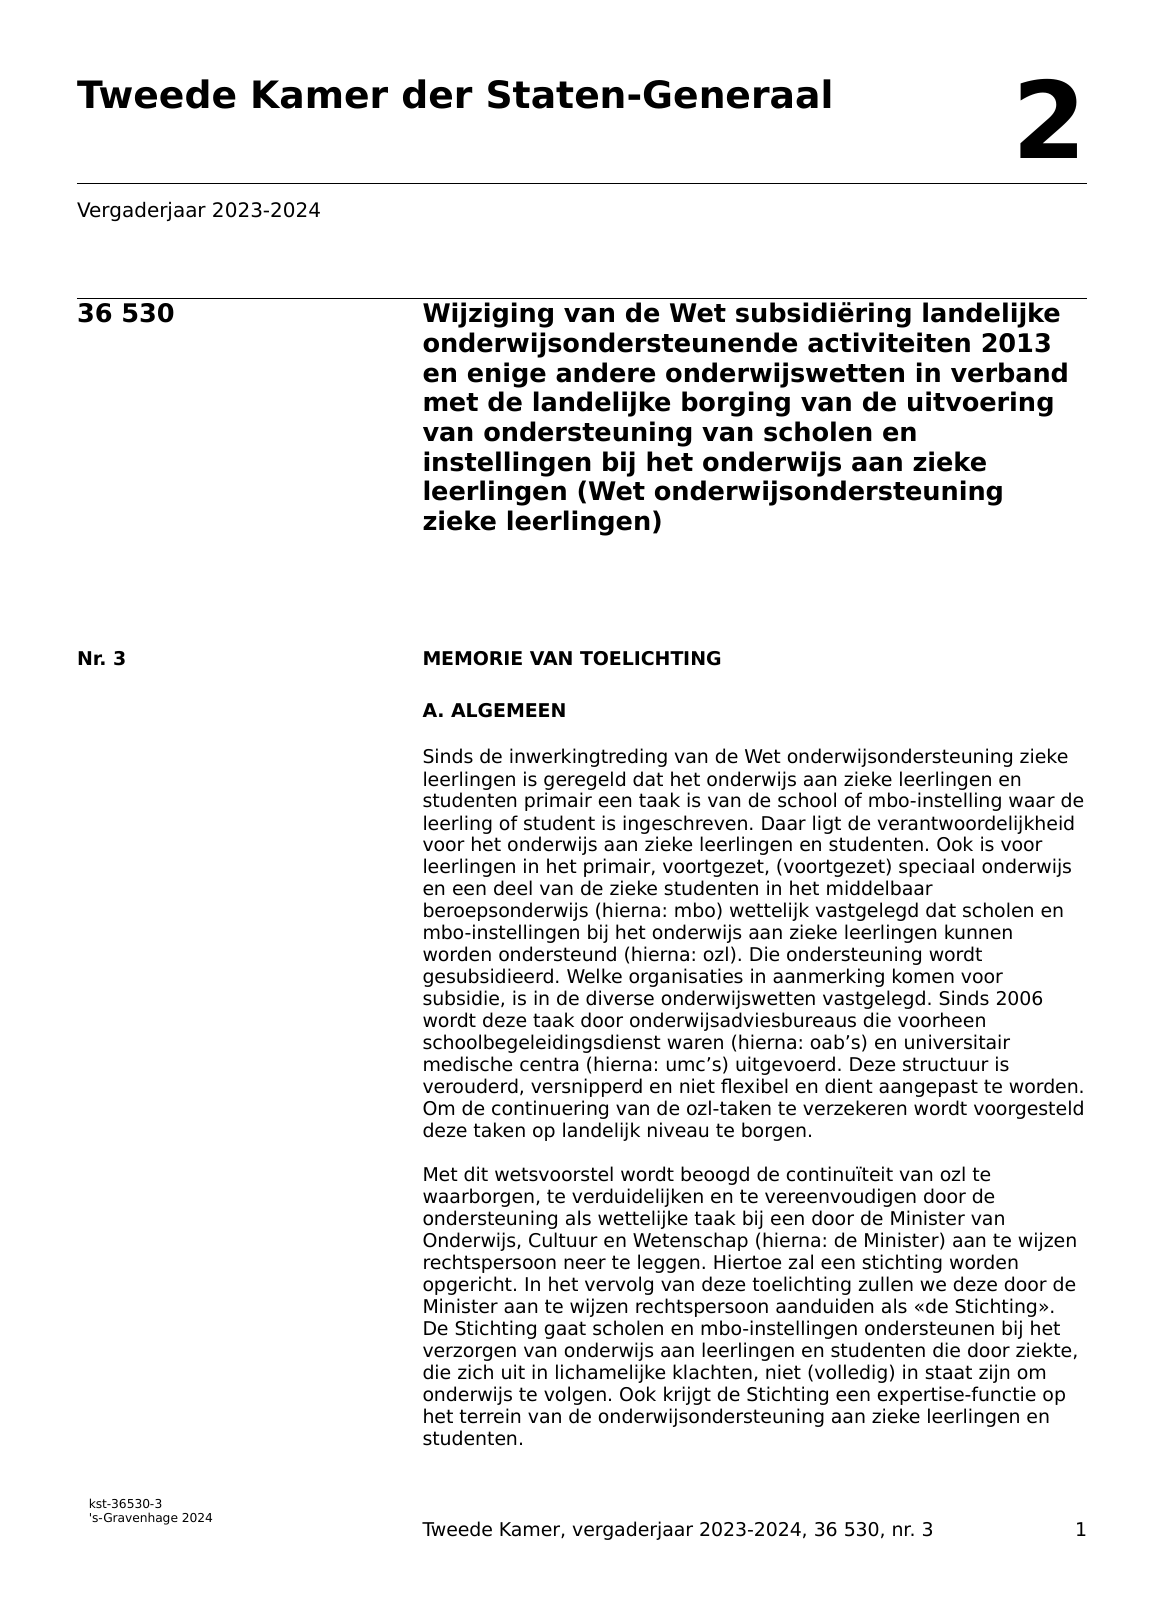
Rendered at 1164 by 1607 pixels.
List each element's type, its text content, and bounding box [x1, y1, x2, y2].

text Sinds de inwerkingtreding van de Wet onderwijsondersteuning zieke leerlingen is geregeld dat het onderwijs aan zieke leerlingen en studenten primair een taak is van de school of mbo-instelling waar de leerling of student is ingeschreven. Daar ligt de verantwoordelijkheid voor het onderwijs aan zieke leerlingen en studenten. Ook is voor leerlingen in het primair, voortgezet, (voortgezet) speciaal onderwijs en een deel van de zieke studenten in het middelbaar beroepsonderwijs (hierna: mbo) wettelijk vastgelegd dat scholen en mbo-instellingen bij het onderwijs aan zieke leerlingen kunnen worden ondersteund (hierna: ozl). Die ondersteuning wordt gesubsidieerd. Welke organisaties in aanmerking komen voor subsidie, is in de diverse onderwijswetten vastgelegd. Sinds 2006 wordt deze taak door onderwijsadviesbureaus die voorheen schoolbegeleidingsdienst waren (hierna: oab’s) en universitair medische centra (hierna: umc’s) uitgevoerd. Deze structuur is verouderd, versnipperd en niet flexibel en dient aangepast te worden. Om de continuering van de ozl-taken te verzekeren wordt voorgesteld deze taken op landelijk niveau te borgen. [422, 746, 1087, 1142]
table_header Tweede Kamer der Staten-Generaal [77, 59, 886, 183]
table_cell Vergaderjaar 2023-2024 [77, 184, 1087, 298]
text Met dit wetsvoorstel wordt beoogd de continuïteit van ozl te waarborgen, te verduidelijken en te vereenvoudigen door de ondersteuning als wettelijke taak bij een door de Minister van Onderwijs, Cultuur en Wetenschap (hierna: de Minister) aan te wijzen rechtspersoon neer te leggen. Hiertoe zal een stichting worden opgericht. In het vervolg van deze toelichting zullen we deze door de Minister aan te wijzen rechtspersoon aanduiden als «de Stichting». De Stichting gaat scholen en mbo-instellingen ondersteunen bij het verzorgen van onderwijs aan leerlingen en studenten die door ziekte, die zich uit in lichamelijke klachten, niet (volledig) in staat zijn om onderwijs te volgen. Ook krijgt de Stichting een expertise-functie op het terrein van de onderwijsondersteuning aan zieke leerlingen en studenten. [422, 1164, 1087, 1450]
text kst-36530-3 [88, 1497, 323, 1511]
table_header 2 [886, 59, 1087, 183]
subtitle Nr. 3 MEMORIE VAN TOELICHTING [77, 647, 1087, 669]
subtitle 36 530 Wijziging van de Wet subsidiëring landelijke onderwijsondersteunende activiteiten 2013 en enige andere onderwijswetten in verband met de landelijke borging van de uitvoering van ondersteuning van scholen en instellingen bij het onderwijs aan zieke leerlingen (Wet onderwijsondersteuning zieke leerlingen) [77, 299, 1087, 536]
text 's-Gravenhage 2024 [88, 1511, 323, 1525]
subtitle A. ALGEMEEN [422, 699, 1087, 721]
